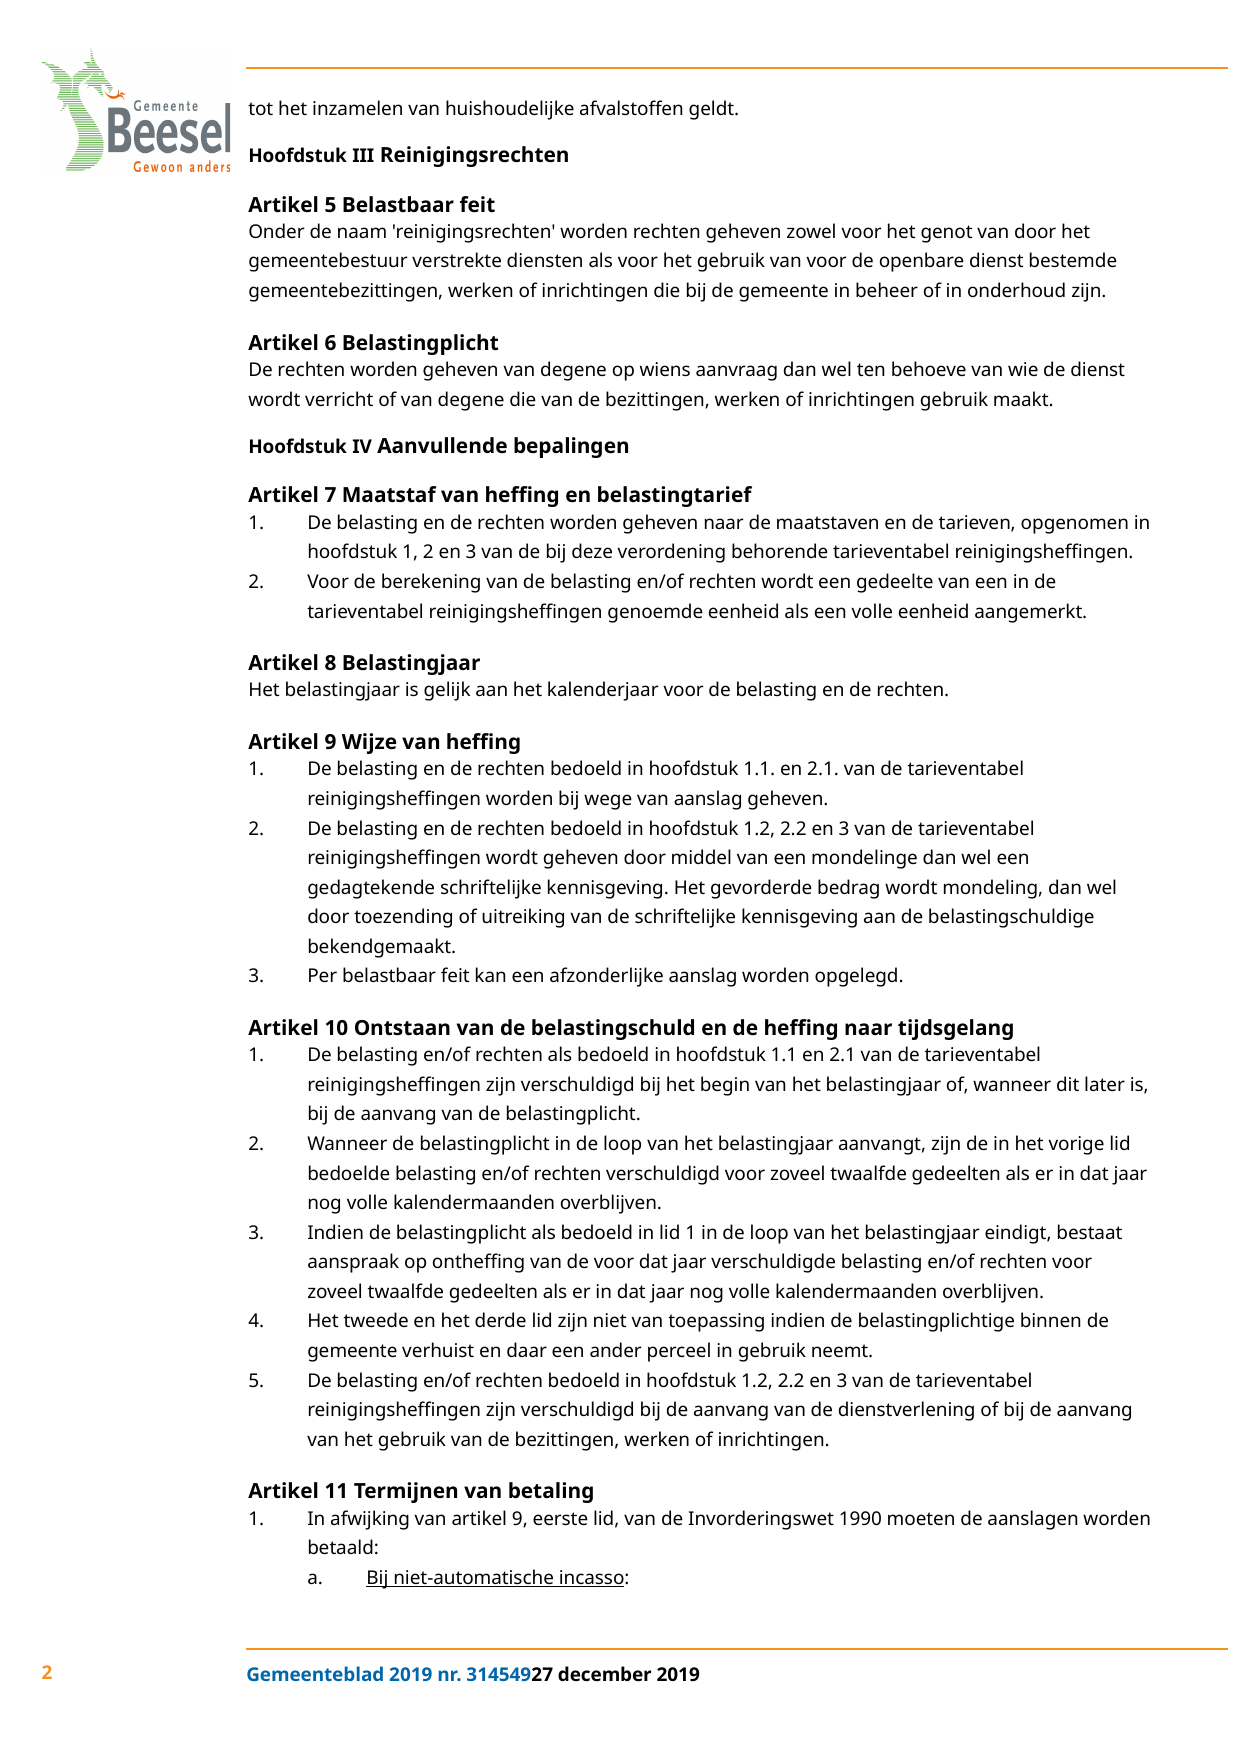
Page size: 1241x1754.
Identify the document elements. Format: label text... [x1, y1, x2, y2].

list De belasting en/of rechten bedoeld in hoofdstuk 1.2, 2.2 en 3 van de tarieventabel reinigingsheffingen zijn verschuldigd bij de aanvang van de dienstverlening of bij de aanvang van het gebruik van de bezittingen, werken of inrichtingen. [248, 1367, 1152, 1452]
text Artikel 5 Belastbaar feit [248, 190, 1152, 218]
text Artikel 8 Belastingjaar [248, 648, 1152, 677]
text Artikel 6 Belastingplicht [248, 328, 1152, 356]
list In afwijking van artikel 9, eerste lid, van de Invorderingswet 1990 moeten de aanslagen worden betaald: [248, 1505, 1152, 1560]
text Artikel 7 Maatstaf van heffing en belastingtarief [248, 481, 1152, 509]
text Artikel 11 Termijnen van betaling [248, 1476, 1152, 1505]
text tot het inzamelen van huishoudelijke afvalstoffen geldt. [248, 95, 1152, 121]
picture [41, 47, 231, 172]
list De belasting en de rechten bedoeld in hoofdstuk 1.1. en 2.1. van de tarieventabel reinigingsheffingen worden bij wege van aanslag geheven. [248, 756, 1152, 811]
list Per belastbaar feit kan een afzonderlijke aanslag worden opgelegd. [248, 963, 1152, 988]
text De rechten worden geheven van degene op wiens aanvraag dan wel ten behoeve van wie de dienst wordt verricht of van degene die van de bezittingen, werken of inrichtingen gebruik maakt. [248, 356, 1152, 411]
list Bij niet-automatische incasso: [307, 1564, 1152, 1590]
list Het tweede en het derde lid zijn niet van toepassing indien de belastingplichtige binnen de gemeente verhuist en daar een ander perceel in gebruik neemt. [248, 1308, 1152, 1363]
text Artikel 9 Wijze van heffing [248, 727, 1152, 756]
list De belasting en/of rechten als bedoeld in hoofdstuk 1.1 en 2.1 van de tarieventabel reinigingsheffingen zijn verschuldigd bij het begin van het belastingjaar of, wanneer dit later is, bij de aanvang van de belastingplicht. [248, 1041, 1152, 1126]
list Indien de belastingplicht als bedoeld in lid 1 in de loop van het belastingjaar eindigt, bestaat aanspraak op ontheffing van de voor dat jaar verschuldigde belasting en/of rechten voor zoveel twaalfde gedeelten als er in dat jaar nog volle kalendermaanden overblijven. [248, 1219, 1152, 1304]
list Voor de berekening van de belasting en/of rechten wordt een gedeelte van een in de tarieventabel reinigingsheffingen genoemde eenheid als een volle eenheid aangemerkt. [248, 568, 1152, 623]
list De belasting en de rechten worden geheven naar de maatstaven en de tarieven, opgenomen in hoofdstuk 1, 2 en 3 van de bij deze verordening behorende tarieventabel reinigingsheffingen. [248, 509, 1152, 564]
text Onder de naam 'reinigingsrechten' worden rechten geheven zowel voor het genot van door het gemeentebestuur verstrekte diensten als voor het gebruik van voor de openbare dienst bestemde gemeentebezittingen, werken of inrichtingen die bij de gemeente in beheer of in onderhoud zijn. [248, 218, 1152, 303]
list Wanneer de belastingplicht in de loop van het belastingjaar aanvangt, zijn de in het vorige lid bedoelde belasting en/of rechten verschuldigd voor zoveel twaalfde gedeelten als er in dat jaar nog volle kalendermaanden overblijven. [248, 1130, 1152, 1215]
text Het belastingjaar is gelijk aan het kalenderjaar voor de belasting en de rechten. [248, 677, 1152, 702]
text Hoofdstuk IV Aanvullende bepalingen [248, 431, 1152, 460]
list De belasting en de rechten bedoeld in hoofdstuk 1.2, 2.2 en 3 van de tarieventabel reinigingsheffingen wordt geheven door middel van een mondelinge dan wel een gedagtekende schriftelijke kennisgeving. Het gevorderde bedrag wordt mondeling, dan wel door toezending of uitreiking van de schriftelijke kennisgeving aan de belastingschuldige bekendgemaakt. [248, 815, 1152, 959]
text Hoofdstuk III Reinigingsrechten [248, 140, 1152, 169]
text Artikel 10 Ontstaan van de belastingschuld en de heffing naar tijdsgelang [248, 1013, 1152, 1041]
